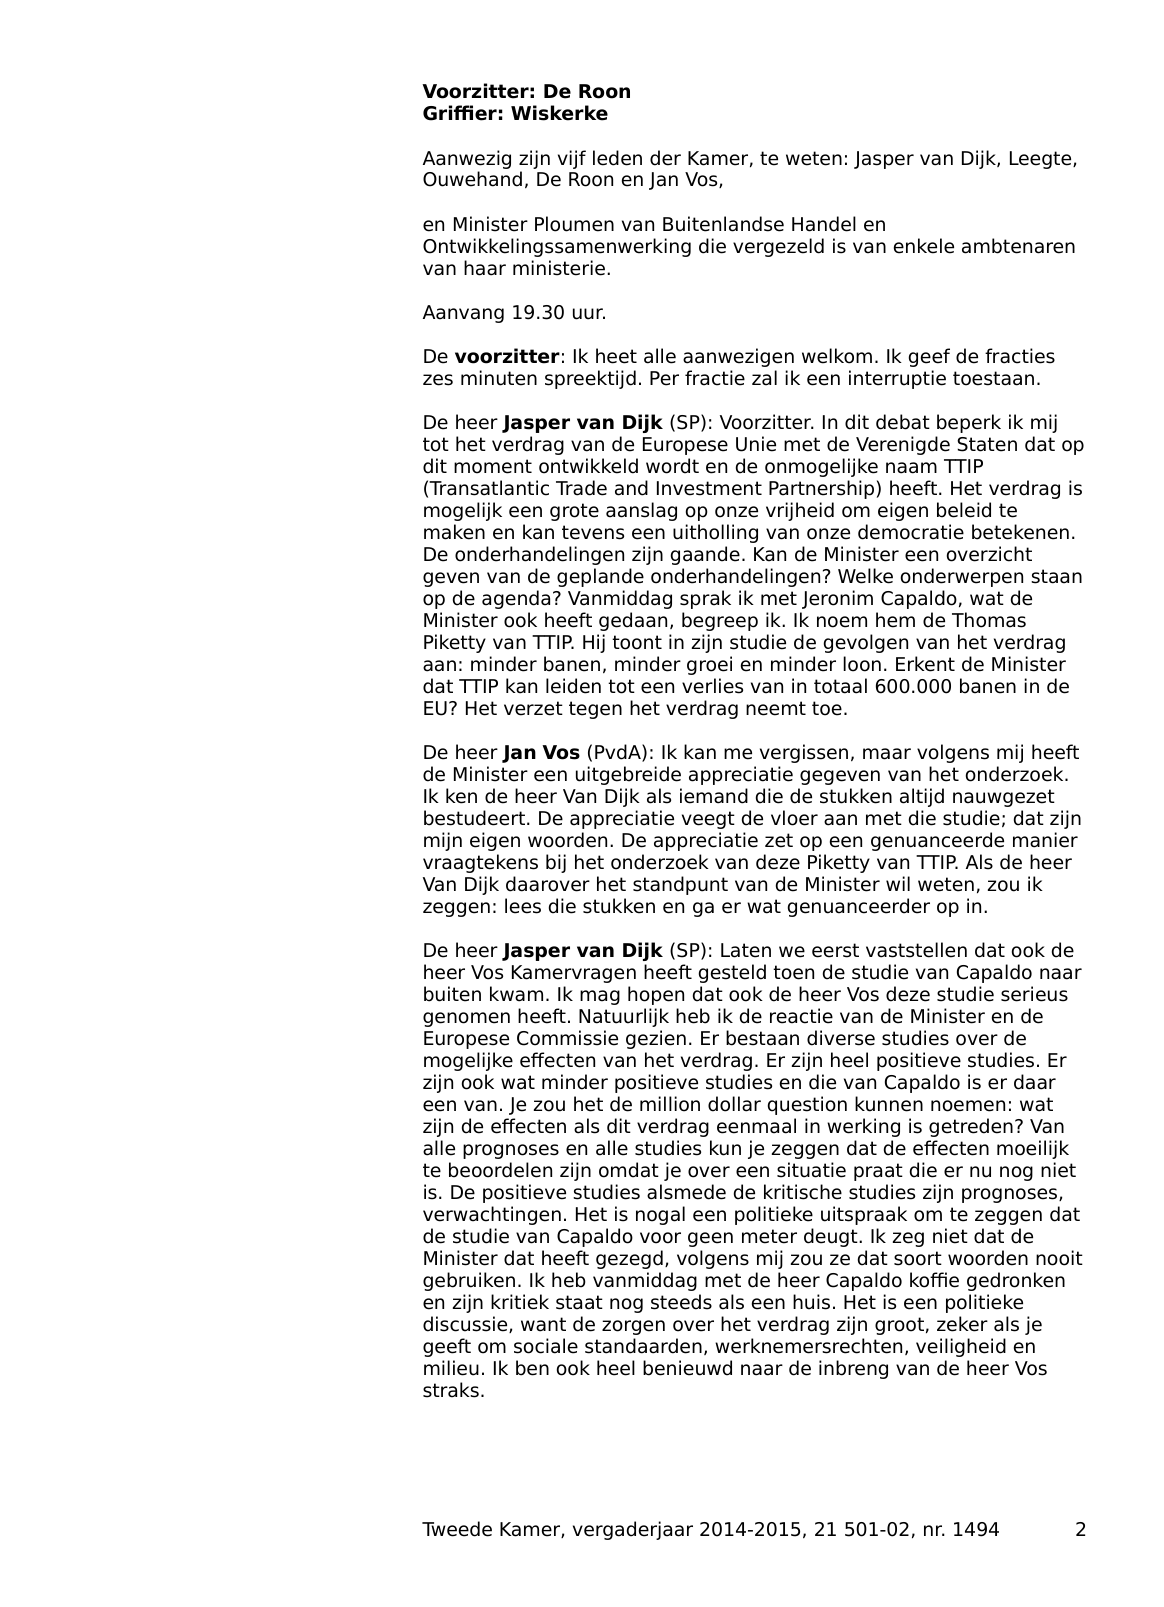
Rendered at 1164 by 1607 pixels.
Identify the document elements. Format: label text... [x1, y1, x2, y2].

text Voorzitter: De Roon [422, 81, 1087, 103]
text De voorzitter: Ik heet alle aanwezigen welkom. Ik geef de fracties zes minuten spreektijd. Per fractie zal ik een interruptie toestaan. [422, 346, 1087, 390]
text De heer Jan Vos (PvdA): Ik kan me vergissen, maar volgens mij heeft de Minister een uitgebreide appreciatie gegeven van het onderzoek. Ik ken de heer Van Dijk als iemand die de stukken altijd nauwgezet bestudeert. De appreciatie veegt de vloer aan met die studie; dat zijn mijn eigen woorden. De appreciatie zet op een genuanceerde manier vraagtekens bij het onderzoek van deze Piketty van TTIP. Als de heer Van Dijk daarover het standpunt van de Minister wil weten, zou ik zeggen: lees die stukken en ga er wat genuanceerder op in. [422, 742, 1087, 918]
text Griffier: Wiskerke [422, 103, 1087, 125]
text en Minister Ploumen van Buitenlandse Handel en Ontwikkelingssamenwerking die vergezeld is van enkele ambtenaren van haar ministerie. [422, 213, 1087, 279]
text Aanwezig zijn vijf leden der Kamer, te weten: Jasper van Dijk, Leegte, Ouwehand, De Roon en Jan Vos, [422, 147, 1087, 191]
text Aanvang 19.30 uur. [422, 302, 1087, 324]
text De heer Jasper van Dijk (SP): Laten we eerst vaststellen dat ook de heer Vos Kamervragen heeft gesteld toen de studie van Capaldo naar buiten kwam. Ik mag hopen dat ook de heer Vos deze studie serieus genomen heeft. Natuurlijk heb ik de reactie van de Minister en de Europese Commissie gezien. Er bestaan diverse studies over de mogelijke effecten van het verdrag. Er zijn heel positieve studies. Er zijn ook wat minder positieve studies en die van Capaldo is er daar een van. Je zou het de million dollar question kunnen noemen: wat zijn de effecten als dit verdrag eenmaal in werking is getreden? Van alle prognoses en alle studies kun je zeggen dat de effecten moeilijk te beoordelen zijn omdat je over een situatie praat die er nu nog niet is. De positieve studies alsmede de kritische studies zijn prognoses, verwachtingen. Het is nogal een politieke uitspraak om te zeggen dat de studie van Capaldo voor geen meter deugt. Ik zeg niet dat de Minister dat heeft gezegd, volgens mij zou ze dat soort woorden nooit gebruiken. Ik heb vanmiddag met de heer Capaldo koffie gedronken en zijn kritiek staat nog steeds als een huis. Het is een politieke discussie, want de zorgen over het verdrag zijn groot, zeker als je geeft om sociale standaarden, werknemersrechten, veiligheid en milieu. Ik ben ook heel benieuwd naar de inbreng van de heer Vos straks. [422, 940, 1087, 1401]
text De heer Jasper van Dijk (SP): Voorzitter. In dit debat beperk ik mij tot het verdrag van de Europese Unie met de Verenigde Staten dat op dit moment ontwikkeld wordt en de onmogelijke naam TTIP (Transatlantic Trade and Investment Partnership) heeft. Het verdrag is mogelijk een grote aanslag op onze vrijheid om eigen beleid te maken en kan tevens een uitholling van onze democratie betekenen. De onderhandelingen zijn gaande. Kan de Minister een overzicht geven van de geplande onderhandelingen? Welke onderwerpen staan op de agenda? Vanmiddag sprak ik met Jeronim Capaldo, wat de Minister ook heeft gedaan, begreep ik. Ik noem hem de Thomas Piketty van TTIP. Hij toont in zijn studie de gevolgen van het verdrag aan: minder banen, minder groei en minder loon. Erkent de Minister dat TTIP kan leiden tot een verlies van in totaal 600.000 banen in de EU? Het verzet tegen het verdrag neemt toe. [422, 412, 1087, 720]
